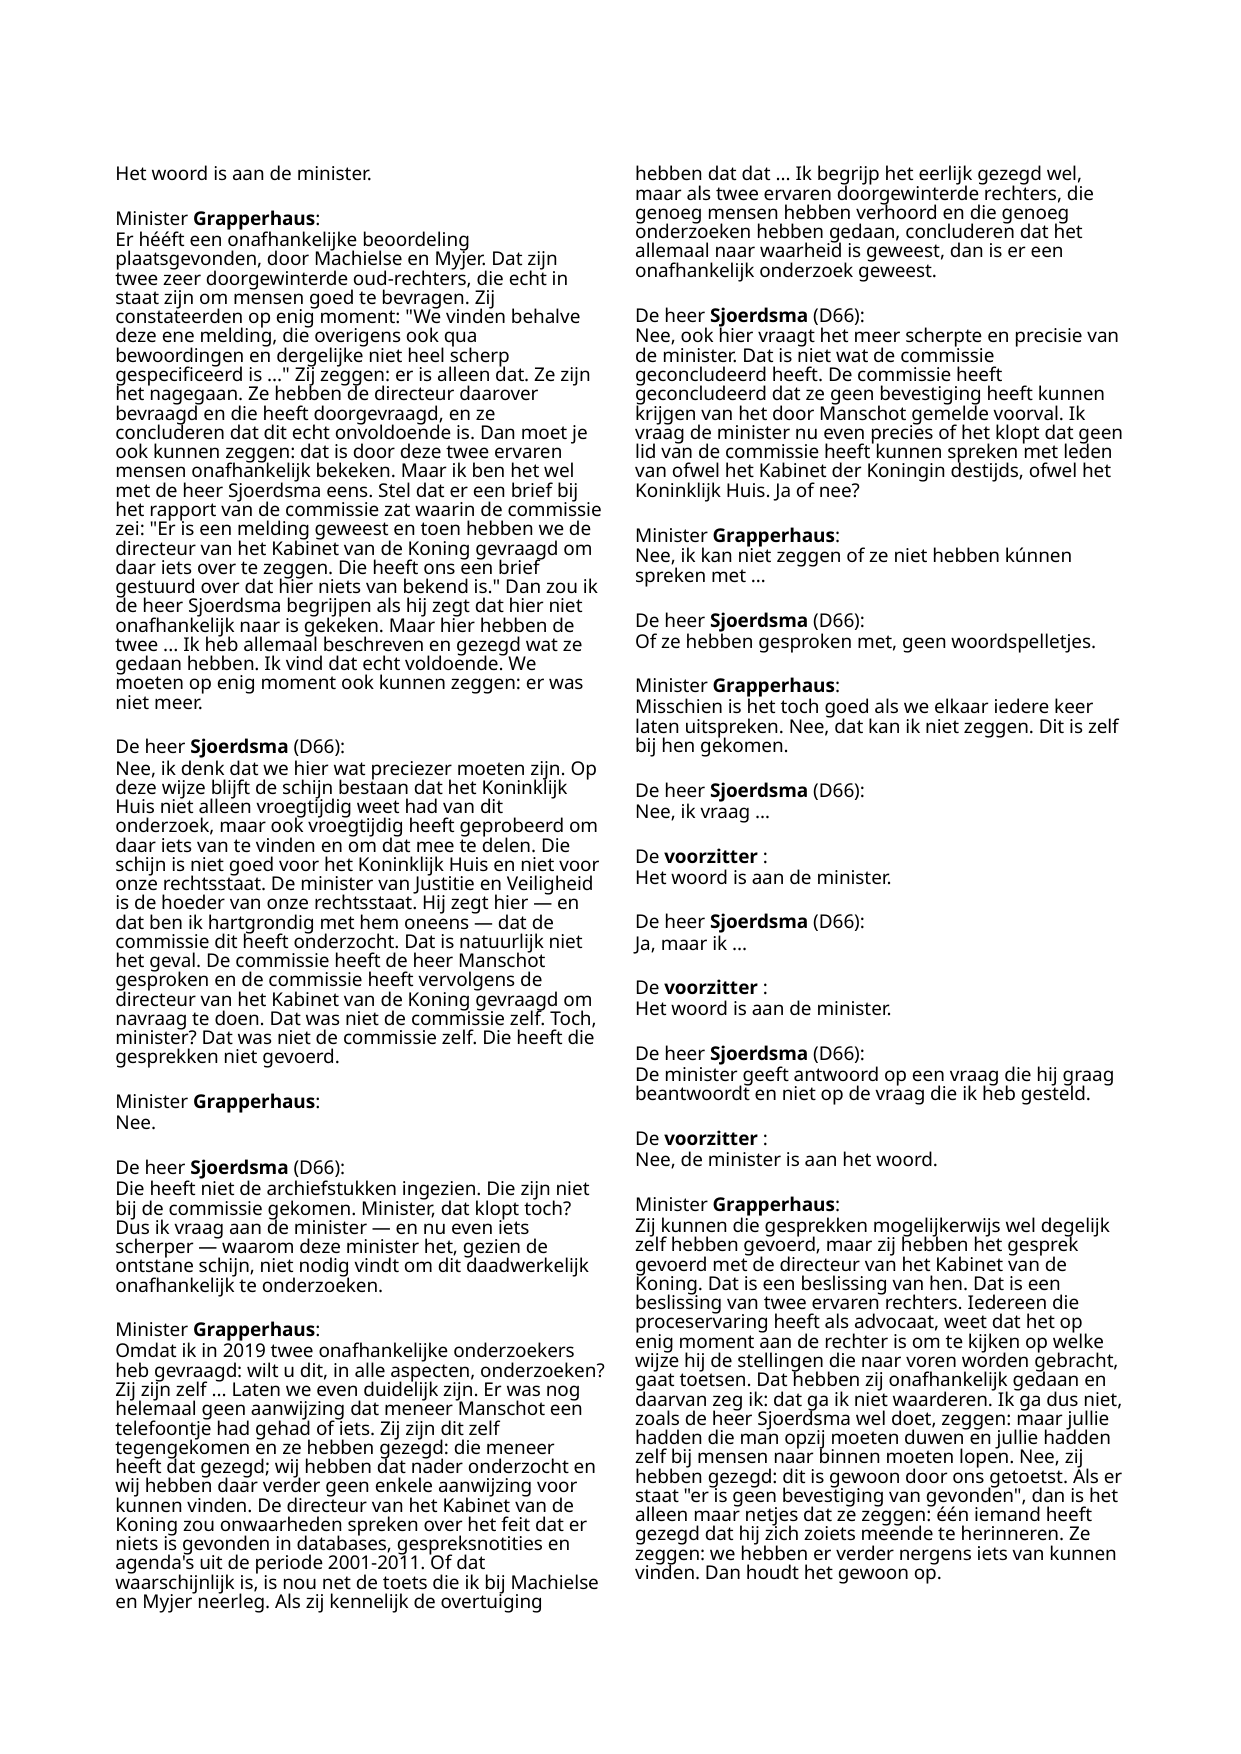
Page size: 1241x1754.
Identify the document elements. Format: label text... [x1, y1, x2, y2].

text Minister Grapperhaus: [115, 205, 605, 231]
text Nee, de minister is aan het woord. [635, 1151, 1125, 1171]
text Er hééft een onafhankelijke beoordeling plaatsgevonden, door Machielse en Myjer. Dat zijn twee zeer doorgewinterde oud-rechters, die echt in staat zijn om mensen goed te bevragen. Zij constateerden op enig moment: "We vinden behalve deze ene melding, die overigens ook qua bewoordingen en dergelijke niet heel scherp gespecificeerd is ..." Zij zeggen: er is alleen dat. Ze zijn het nagegaan. Ze hebben de directeur daarover bevraagd en die heeft doorgevraagd, en ze concluderen dat dit echt onvoldoende is. Dan moet je ook kunnen zeggen: dat is door deze twee ervaren mensen onafhankelijk bekeken. Maar ik ben het wel met de heer Sjoerdsma eens. Stel dat er een brief bij het rapport van de commissie zat waarin de commissie zei: "Er is een melding geweest en toen hebben we de directeur van het Kabinet van de Koning gevraagd om daar iets over te zeggen. Die heeft ons een brief gestuurd over dat hier niets van bekend is." Dan zou ik de heer Sjoerdsma begrijpen als hij zegt dat hier niet onafhankelijk naar is gekeken. Maar hier hebben de twee ... Ik heb allemaal beschreven en gezegd wat ze gedaan hebben. Ik vind dat echt voldoende. We moeten op enig moment ook kunnen zeggen: er was niet meer. [115, 231, 605, 713]
text Minister Grapperhaus: [635, 522, 1125, 547]
text Minister Grapperhaus: [115, 1317, 605, 1342]
text De voorzitter : [635, 974, 1125, 1000]
text Minister Grapperhaus: [635, 1191, 1125, 1217]
text Het woord is aan de minister. [635, 1000, 1125, 1019]
text De heer Sjoerdsma (D66): [635, 909, 1125, 934]
text Die heeft niet de archiefstukken ingezien. Die zijn niet bij de commissie gekomen. Minister, dat klopt toch? Dus ik vraag aan de minister — en nu even iets scherper — waarom deze minister het, gezien de ontstane schijn, niet nodig vindt om dit daadwerkelijk onafhankelijk te onderzoeken. [115, 1180, 605, 1296]
text Het woord is aan de minister. [635, 869, 1125, 888]
text Ja, maar ik ... [635, 934, 1125, 954]
text De heer Sjoerdsma (D66): [635, 607, 1125, 633]
text De heer Sjoerdsma (D66): [635, 1040, 1125, 1066]
text Zij kunnen die gesprekken mogelijkerwijs wel degelijk zelf hebben gevoerd, maar zij hebben het gesprek gevoerd met de directeur van het Kabinet van de Koning. Dat is een beslissing van hen. Dat is een beslissing van twee ervaren rechters. Iedereen die proceservaring heeft als advocaat, weet dat het op enig moment aan de rechter is om te kijken op welke wijze hij de stellingen die naar voren worden gebracht, gaat toetsen. Dat hebben zij onafhankelijk gedaan en daarvan zeg ik: dat ga ik niet waarderen. Ik ga dus niet, zoals de heer Sjoerdsma wel doet, zeggen: maar jullie hadden die man opzij moeten duwen en jullie hadden zelf bij mensen naar binnen moeten lopen. Nee, zij hebben gezegd: dit is gewoon door ons getoetst. Als er staat "er is geen bevestiging van gevonden", dan is het alleen maar netjes dat ze zeggen: één iemand heeft gezegd dat hij zich zoiets meende te herinneren. Ze zeggen: we hebben er verder nergens iets van kunnen vinden. Dan houdt het gewoon op. [635, 1217, 1125, 1583]
text De minister geeft antwoord op een vraag die hij graag beantwoordt en niet op de vraag die ik heb gesteld. [635, 1066, 1125, 1105]
text De voorzitter : [635, 1126, 1125, 1151]
text De heer Sjoerdsma (D66): [635, 777, 1125, 803]
text De voorzitter : [635, 843, 1125, 869]
text Minister Grapperhaus: [635, 673, 1125, 698]
text De heer Sjoerdsma (D66): [115, 1154, 605, 1180]
text Nee. [115, 1114, 605, 1134]
text Het woord is aan de minister. [115, 165, 605, 184]
text De heer Sjoerdsma (D66): [635, 302, 1125, 327]
text Nee, ik denk dat we hier wat preciezer moeten zijn. Op deze wijze blijft de schijn bestaan dat het Koninklijk Huis niet alleen vroegtijdig weet had van dit onderzoek, maar ook vroegtijdig heeft geprobeerd om daar iets van te vinden en om dat mee te delen. Die schijn is niet goed voor het Koninklijk Huis en niet voor onze rechtsstaat. De minister van Justitie en Veiligheid is de hoeder van onze rechtsstaat. Hij zegt hier — en dat ben ik hartgrondig met hem oneens — dat de commissie dit heeft onderzocht. Dat is natuurlijk niet het geval. De commissie heeft de heer Manschot gesproken en de commissie heeft vervolgens de directeur van het Kabinet van de Koning gevraagd om navraag te doen. Dat was niet de commissie zelf. Toch, minister? Dat was niet de commissie zelf. Die heeft die gesprekken niet gevoerd. [115, 759, 605, 1068]
text De heer Sjoerdsma (D66): [115, 734, 605, 759]
text Omdat ik in 2019 twee onafhankelijke onderzoekers heb gevraagd: wilt u dit, in alle aspecten, onderzoeken? Zij zijn zelf ... Laten we even duidelijk zijn. Er was nog helemaal geen aanwijzing dat meneer Manschot een telefoontje had gehad of iets. Zij zijn dit zelf tegengekomen en ze hebben gezegd: die meneer heeft dat gezegd; wij hebben dat nader onderzocht en wij hebben daar verder geen enkele aanwijzing voor kunnen vinden. De directeur van het Kabinet van de Koning zou onwaarheden spreken over het feit dat er niets is gevonden in databases, gespreksnotities en agenda's uit de periode 2001-2011. Of dat waarschijnlijk is, is nou net de toets die ik bij Machielse en Myjer neerleg. Als zij kennelijk de overtuiging [115, 1342, 605, 1612]
text Nee, ik kan niet zeggen of ze niet hebben kúnnen spreken met … [635, 547, 1125, 586]
text Misschien is het toch goed als we elkaar iedere keer laten uitspreken. Nee, dat kan ik niet zeggen. Dit is zelf bij hen gekomen. [635, 698, 1125, 756]
text Nee, ik vraag … [635, 803, 1125, 822]
text Minister Grapperhaus: [115, 1089, 605, 1114]
text hebben dat dat ... Ik begrijp het eerlijk gezegd wel, maar als twee ervaren doorgewinterde rechters, die genoeg mensen hebben verhoord en die genoeg onderzoeken hebben gedaan, concluderen dat het allemaal naar waarheid is geweest, dan is er een onafhankelijk onderzoek geweest. [635, 165, 1125, 281]
text Nee, ook hier vraagt het meer scherpte en precisie van de minister. Dat is niet wat de commissie geconcludeerd heeft. De commissie heeft geconcludeerd dat ze geen bevestiging heeft kunnen krijgen van het door Manschot gemelde voorval. Ik vraag de minister nu even precies of het klopt dat geen lid van de commissie heeft kunnen spreken met leden van ofwel het Kabinet der Koningin destijds, ofwel het Koninklijk Huis. Ja of nee? [635, 327, 1125, 501]
text Of ze hebben gesproken met, geen woordspelletjes. [635, 633, 1125, 652]
